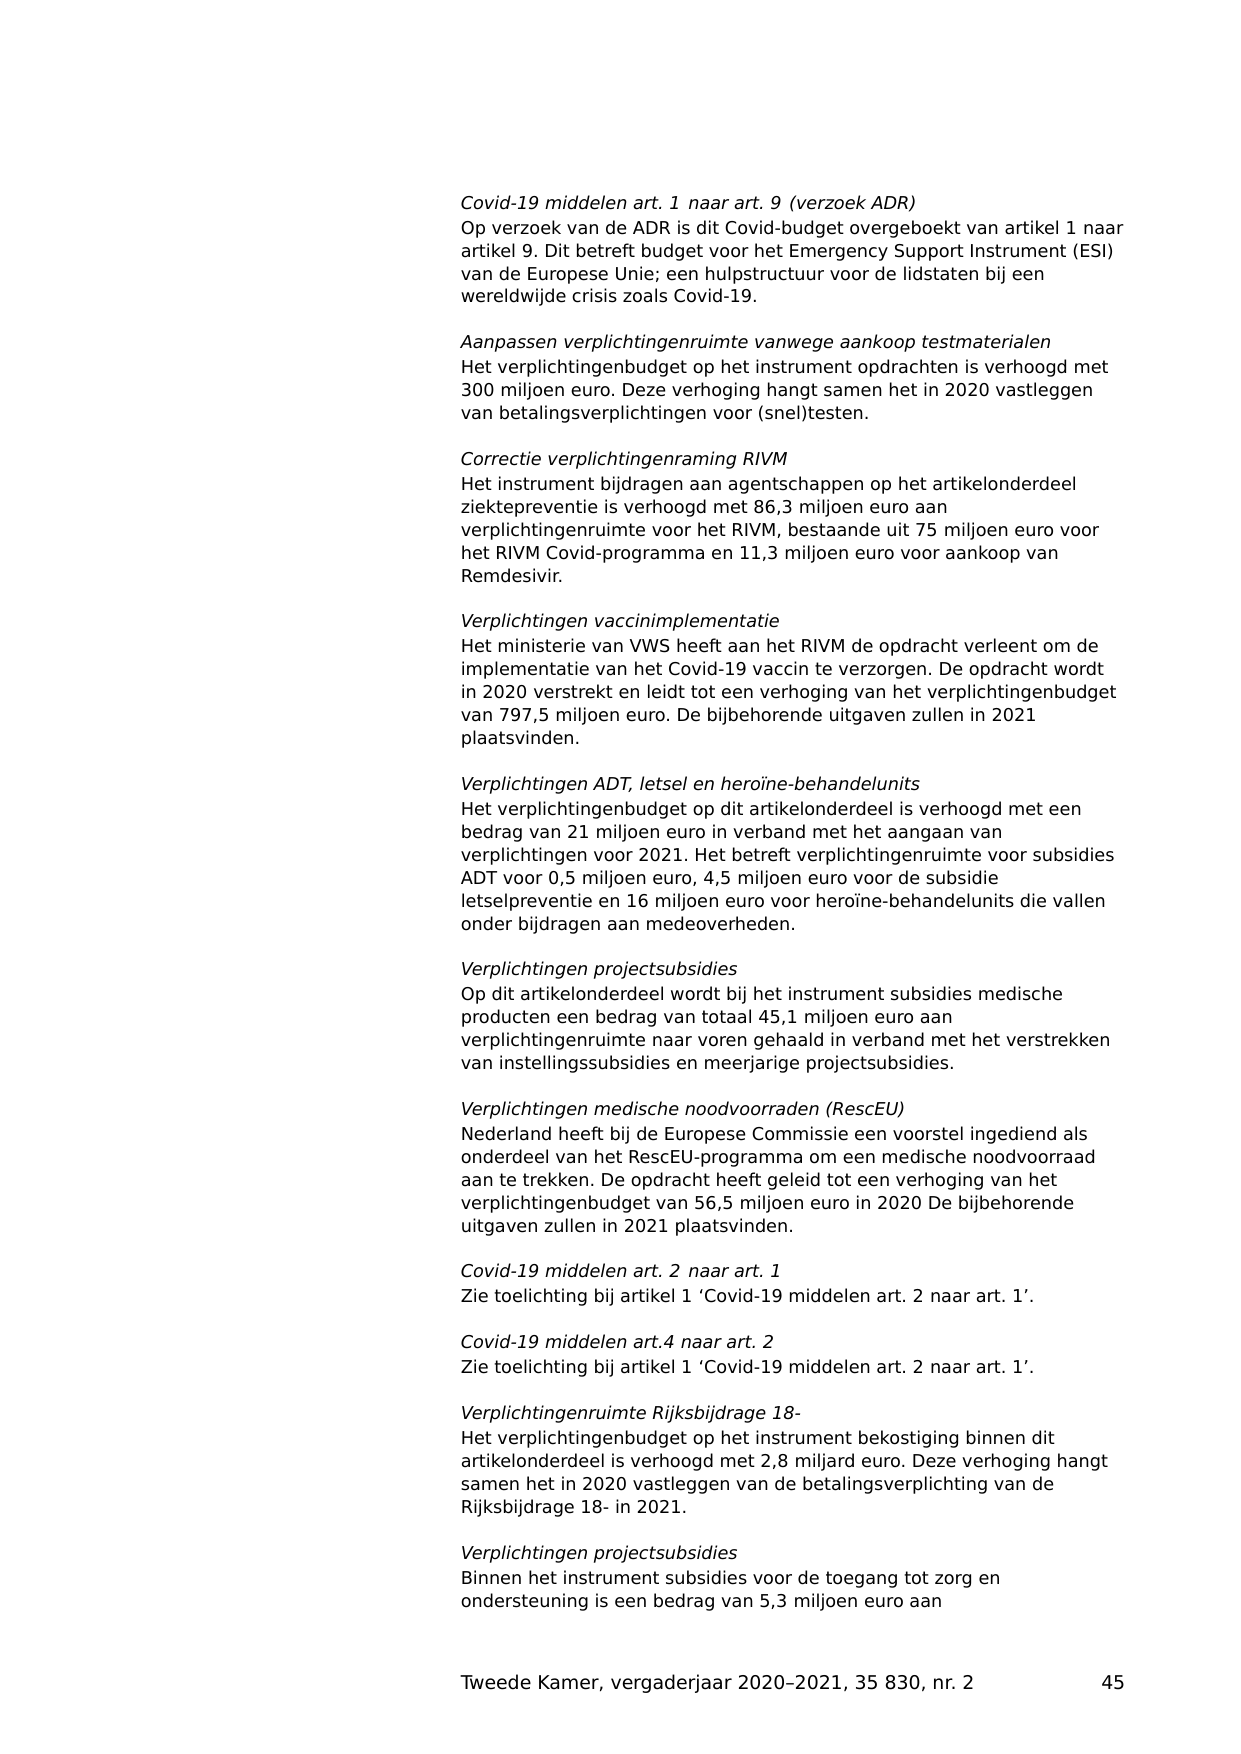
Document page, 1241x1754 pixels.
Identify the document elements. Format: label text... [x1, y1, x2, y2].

text Het verplichtingenbudget op dit artikelonderdeel is verhoogd met een bedrag van 21 miljoen euro in verband met het aangaan van verplichtingen voor 2021. Het betreft verplichtingenruimte voor subsidies ADT voor 0,5 miljoen euro, 4,5 miljoen euro voor de subsidie letselpreventie en 16 miljoen euro voor heroïne-behandelunits die vallen onder bijdragen aan medeoverheden. [461, 797, 1125, 934]
text Covid-19 middelen art. 2 naar art. 1 [461, 1259, 1125, 1282]
text Aanpassen verplichtingenruimte vanwege aankoop testmaterialen [461, 330, 1125, 353]
text Verplichtingen medische noodvoorraden (RescEU) [461, 1097, 1125, 1120]
text Zie toelichting bij artikel 1 ‘Covid-19 middelen art. 2 naar art. 1’. [461, 1284, 1125, 1307]
text Zie toelichting bij artikel 1 ‘Covid-19 middelen art. 2 naar art. 1’. [461, 1355, 1125, 1378]
text Het ministerie van VWS heeft aan het RIVM de opdracht verleent om de implementatie van het Covid-19 vaccin te verzorgen. De opdracht wordt in 2020 verstrekt en leidt tot een verhoging van het verplichtingenbudget van 797,5 miljoen euro. De bijbehorende uitgaven zullen in 2021 plaatsvinden. [461, 634, 1125, 749]
text Covid-19 middelen art. 1 naar art. 9 (verzoek ADR) [461, 191, 1125, 214]
text Verplichtingen vaccinimplementatie [461, 609, 1125, 632]
text Het verplichtingenbudget op het instrument opdrachten is verhoogd met 300 miljoen euro. Deze verhoging hangt samen het in 2020 vastleggen van betalingsverplichtingen voor (snel)testen. [461, 355, 1125, 424]
text Verplichtingen projectsubsidies [461, 957, 1125, 980]
text Verplichtingenruimte Rijksbijdrage 18- [461, 1401, 1125, 1424]
text Nederland heeft bij de Europese Commissie een voorstel ingediend als onderdeel van het RescEU-programma om een medische noodvoorraad aan te trekken. De opdracht heeft geleid tot een verhoging van het verplichtingenbudget van 56,5 miljoen euro in 2020 De bijbehorende uitgaven zullen in 2021 plaatsvinden. [461, 1122, 1125, 1237]
text Binnen het instrument subsidies voor de toegang tot zorg en ondersteuning is een bedrag van 5,3 miljoen euro aan [461, 1566, 1125, 1612]
text Correctie verplichtingenraming RIVM [461, 447, 1125, 470]
text Op verzoek van de ADR is dit Covid-budget overgeboekt van artikel 1 naar artikel 9. Dit betreft budget voor het Emergency Support Instrument (ESI) van de Europese Unie; een hulpstructuur voor de lidstaten bij een wereldwijde crisis zoals Covid-19. [461, 216, 1125, 307]
text Het instrument bijdragen aan agentschappen op het artikelonderdeel ziektepreventie is verhoogd met 86,3 miljoen euro aan verplichtingenruimte voor het RIVM, bestaande uit 75 miljoen euro voor het RIVM Covid-programma en 11,3 miljoen euro voor aankoop van Remdesivir. [461, 472, 1125, 587]
text Covid-19 middelen art.4 naar art. 2 [461, 1330, 1125, 1353]
text Op dit artikelonderdeel wordt bij het instrument subsidies medische producten een bedrag van totaal 45,1 miljoen euro aan verplichtingenruimte naar voren gehaald in verband met het verstrekken van instellingssubsidies en meerjarige projectsubsidies. [461, 982, 1125, 1074]
text Verplichtingen ADT, letsel en heroïne-behandelunits [461, 772, 1125, 795]
text Verplichtingen projectsubsidies [461, 1541, 1125, 1564]
text Het verplichtingenbudget op het instrument bekostiging binnen dit artikelonderdeel is verhoogd met 2,8 miljard euro. Deze verhoging hangt samen het in 2020 vastleggen van de betalingsverplichting van de Rijksbijdrage 18- in 2021. [461, 1426, 1125, 1518]
